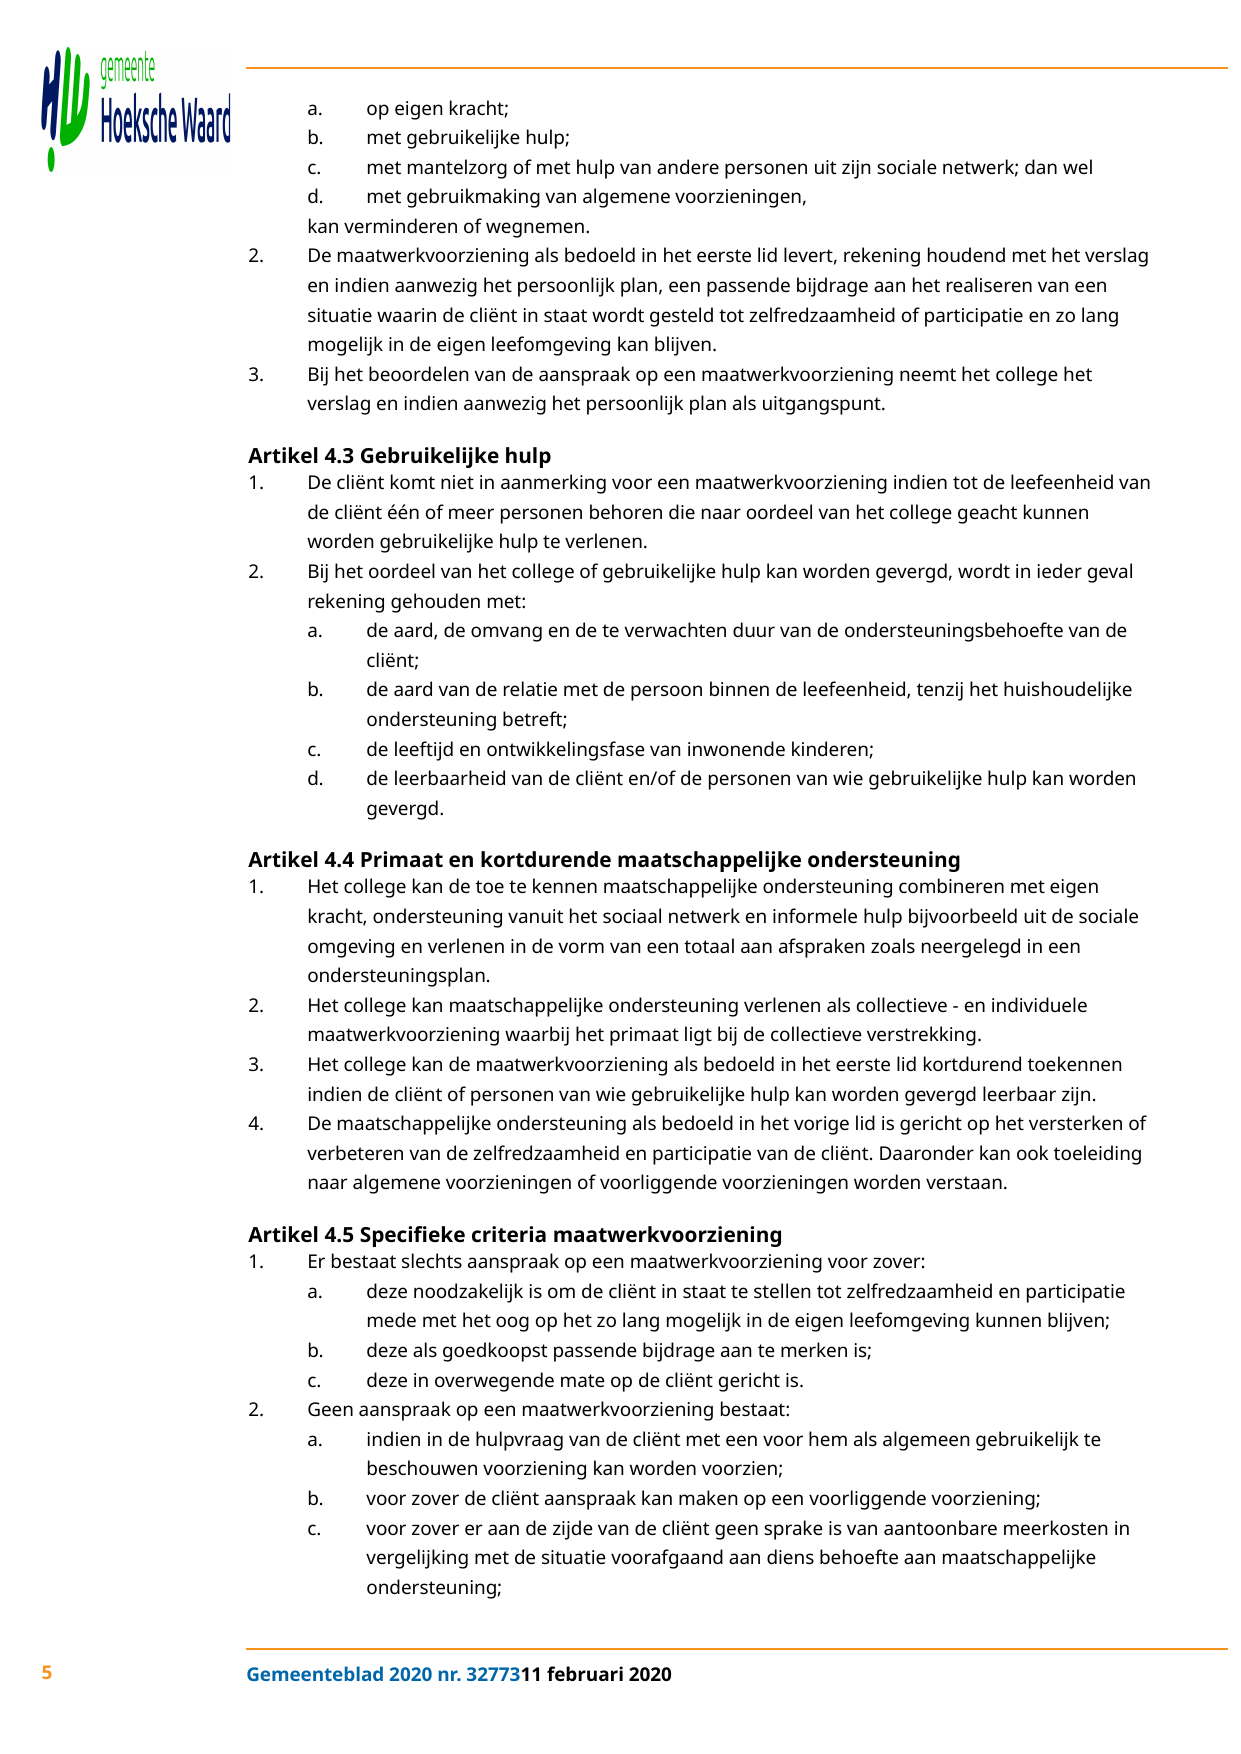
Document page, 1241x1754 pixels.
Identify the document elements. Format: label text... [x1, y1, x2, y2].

list voor zover er aan de zijde van de cliënt geen sprake is van aantoonbare meerkosten in vergelijking met de situatie voorafgaand aan diens behoefte aan maatschappelijke ondersteuning; [307, 1515, 1152, 1599]
list op eigen kracht; [307, 95, 1152, 121]
text Artikel 4.5 Specifieke criteria maatwerkvoorziening [248, 1220, 1152, 1248]
text Artikel 4.3 Gebruikelijke hulp [248, 441, 1152, 469]
list deze noodzakelijk is om de cliënt in staat te stellen tot zelfredzaamheid en participatie mede met het oog op het zo lang mogelijk in de eigen leefomgeving kunnen blijven; [307, 1278, 1152, 1333]
picture [41, 47, 231, 172]
list indien in de hulpvraag van de cliënt met een voor hem als algemeen gebruikelijk te beschouwen voorziening kan worden voorzien; [307, 1426, 1152, 1481]
list Bij het oordeel van het college of gebruikelijke hulp kan worden gevergd, wordt in ieder geval rekening gehouden met: [248, 558, 1152, 613]
text Artikel 4.4 Primaat en kortdurende maatschappelijke ondersteuning [248, 845, 1152, 874]
list deze in overwegende mate op de cliënt gericht is. [307, 1367, 1152, 1392]
list voor zover de cliënt aanspraak kan maken op een voorliggende voorziening; [307, 1485, 1152, 1511]
list Geen aanspraak op een maatwerkvoorziening bestaat: [248, 1396, 1152, 1422]
list Bij het beoordelen van de aanspraak op een maatwerkvoorziening neemt het college het verslag en indien aanwezig het persoonlijk plan als uitgangspunt. [248, 361, 1152, 416]
list deze als goedkoopst passende bijdrage aan te merken is; [307, 1337, 1152, 1363]
list Het college kan maatschappelijke ondersteuning verlenen als collectieve - en individuele maatwerkvoorziening waarbij het primaat ligt bij de collectieve verstrekking. [248, 992, 1152, 1047]
list Het college kan de toe te kennen maatschappelijke ondersteuning combineren met eigen kracht, ondersteuning vanuit het sociaal netwerk en informele hulp bijvoorbeeld uit de sociale omgeving en verlenen in de vorm van een totaal aan afspraken zoals neergelegd in een ondersteuningsplan. [248, 874, 1152, 988]
list De maatwerkvoorziening als bedoeld in het eerste lid levert, rekening houdend met het verslag en indien aanwezig het persoonlijk plan, een passende bijdrage aan het realiseren van een situatie waarin de cliënt in staat wordt gesteld tot zelfredzaamheid of participatie en zo lang mogelijk in de eigen leefomgeving kan blijven. [248, 243, 1152, 357]
list Het college kan de maatwerkvoorziening als bedoeld in het eerste lid kortdurend toekennen indien de cliënt of personen van wie gebruikelijke hulp kan worden gevergd leerbaar zijn. [248, 1051, 1152, 1107]
list met gebruikmaking van algemene voorzieningen, [307, 183, 1152, 209]
list De maatschappelijke ondersteuning als bedoeld in het vorige lid is gericht op het versterken of verbeteren van de zelfredzaamheid en participatie van de cliënt. Daaronder kan ook toeleiding naar algemene voorzieningen of voorliggende voorzieningen worden verstaan. [248, 1110, 1152, 1195]
list de aard van de relatie met de persoon binnen de leefeenheid, tenzij het huishoudelijke ondersteuning betreft; [307, 677, 1152, 732]
list de leeftijd en ontwikkelingsfase van inwonende kinderen; [307, 736, 1152, 761]
list kan verminderen of wegnemen. [248, 213, 1152, 239]
list met mantelzorg of met hulp van andere personen uit zijn sociale netwerk; dan wel [307, 154, 1152, 180]
list met gebruikelijke hulp; [307, 124, 1152, 150]
list de aard, de omvang en de te verwachten duur van de ondersteuningsbehoefte van de cliënt; [307, 617, 1152, 673]
list De cliënt komt niet in aanmerking voor een maatwerkvoorziening indien tot de leefeenheid van de cliënt één of meer personen behoren die naar oordeel van het college geacht kunnen worden gebruikelijke hulp te verlenen. [248, 469, 1152, 554]
list Er bestaat slechts aanspraak op een maatwerkvoorziening voor zover: [248, 1248, 1152, 1274]
list de leerbaarheid van de cliënt en/of de personen van wie gebruikelijke hulp kan worden gevergd. [307, 765, 1152, 821]
